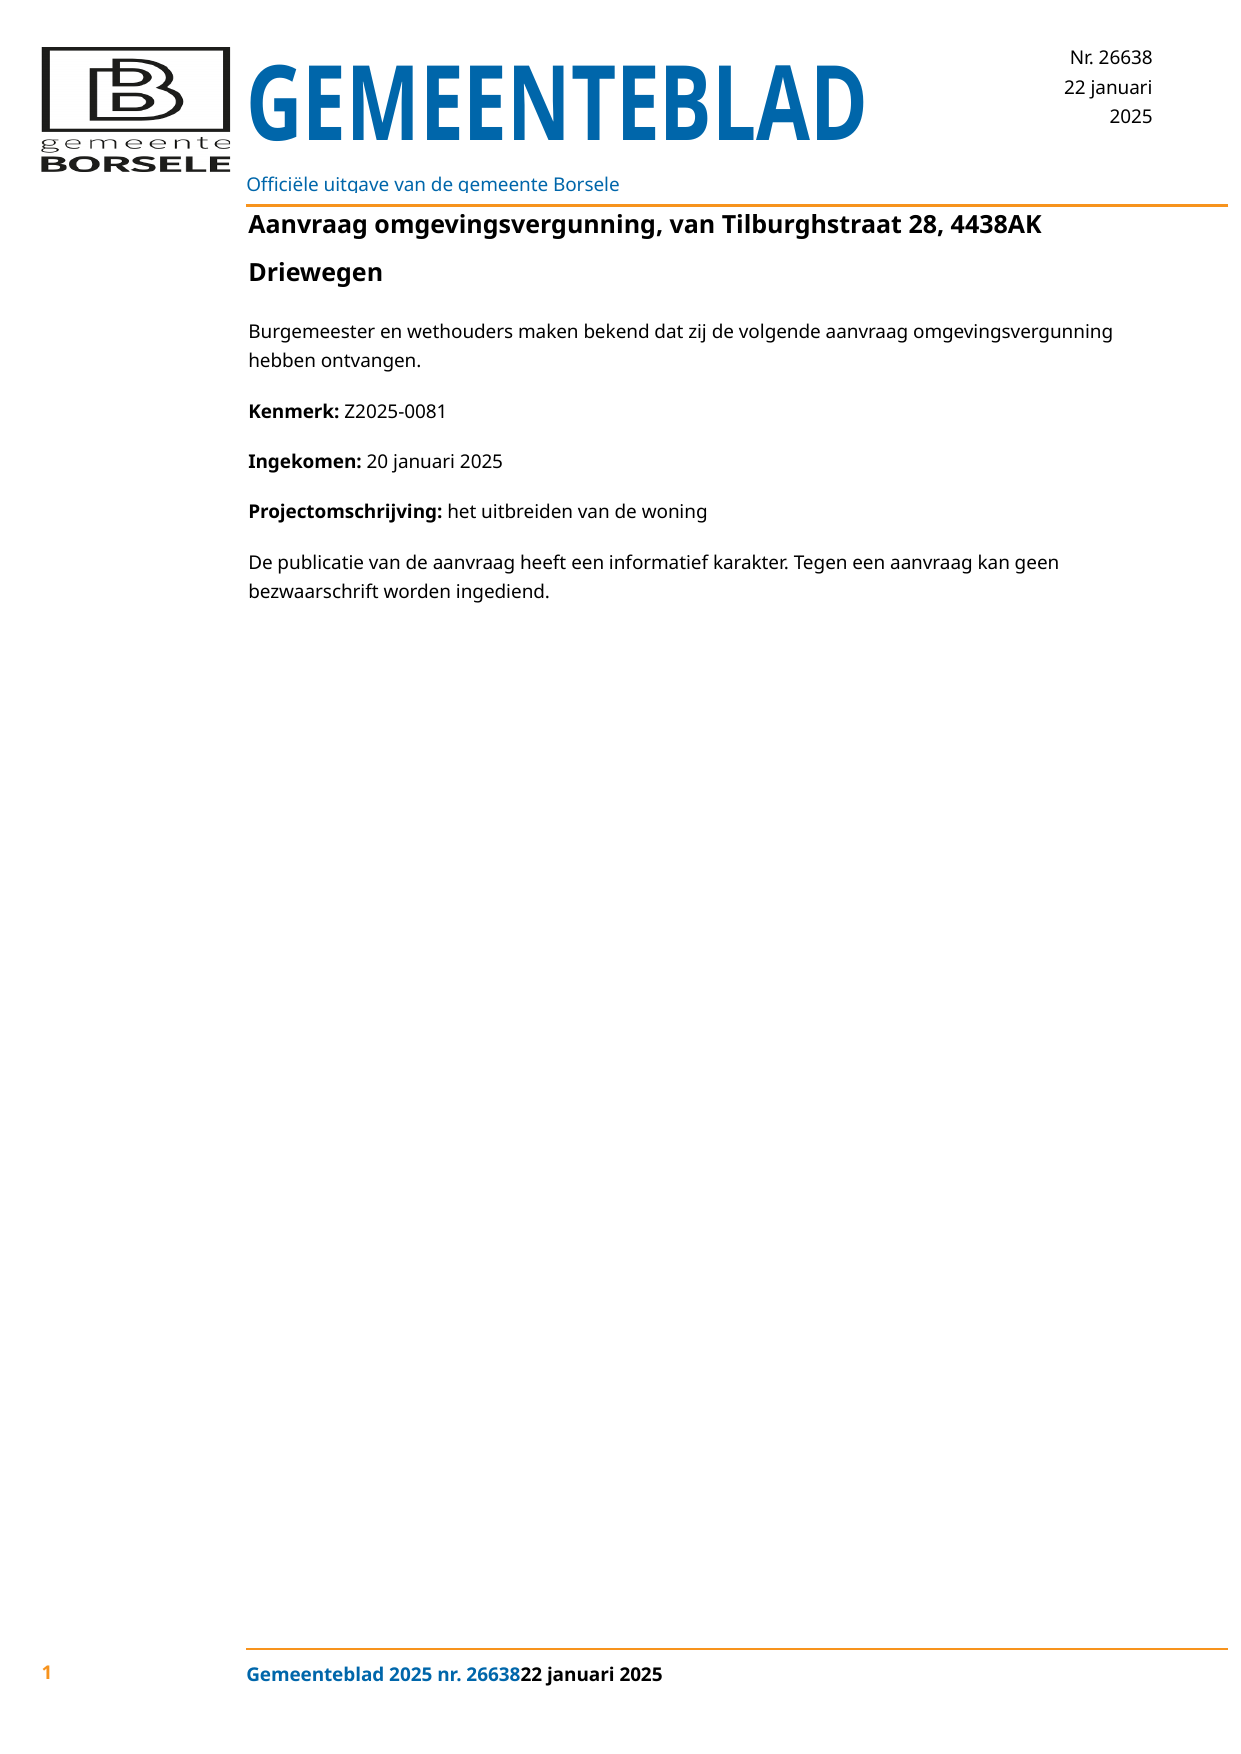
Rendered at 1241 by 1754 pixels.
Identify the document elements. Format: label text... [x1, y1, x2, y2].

text Aanvraag omgevingsvergunning, van Tilburghstraat 28, 4438AK Driewegen [248, 207, 1152, 288]
text Burgemeester en wethouders maken bekend dat zij de volgende aanvraag omgevingsvergunning hebben ontvangen. [248, 318, 1152, 373]
text Kenmerk: Z2025-0081 [248, 398, 1152, 424]
text Projectomschrijving: het uitbreiden van de woning [248, 499, 1152, 524]
text De publicatie van de aanvraag heeft een informatief karakter. Tegen een aanvraag kan geen bezwaarschrift worden ingediend. [248, 549, 1152, 604]
picture [41, 47, 231, 172]
text Ingekomen: 20 januari 2025 [248, 448, 1152, 474]
